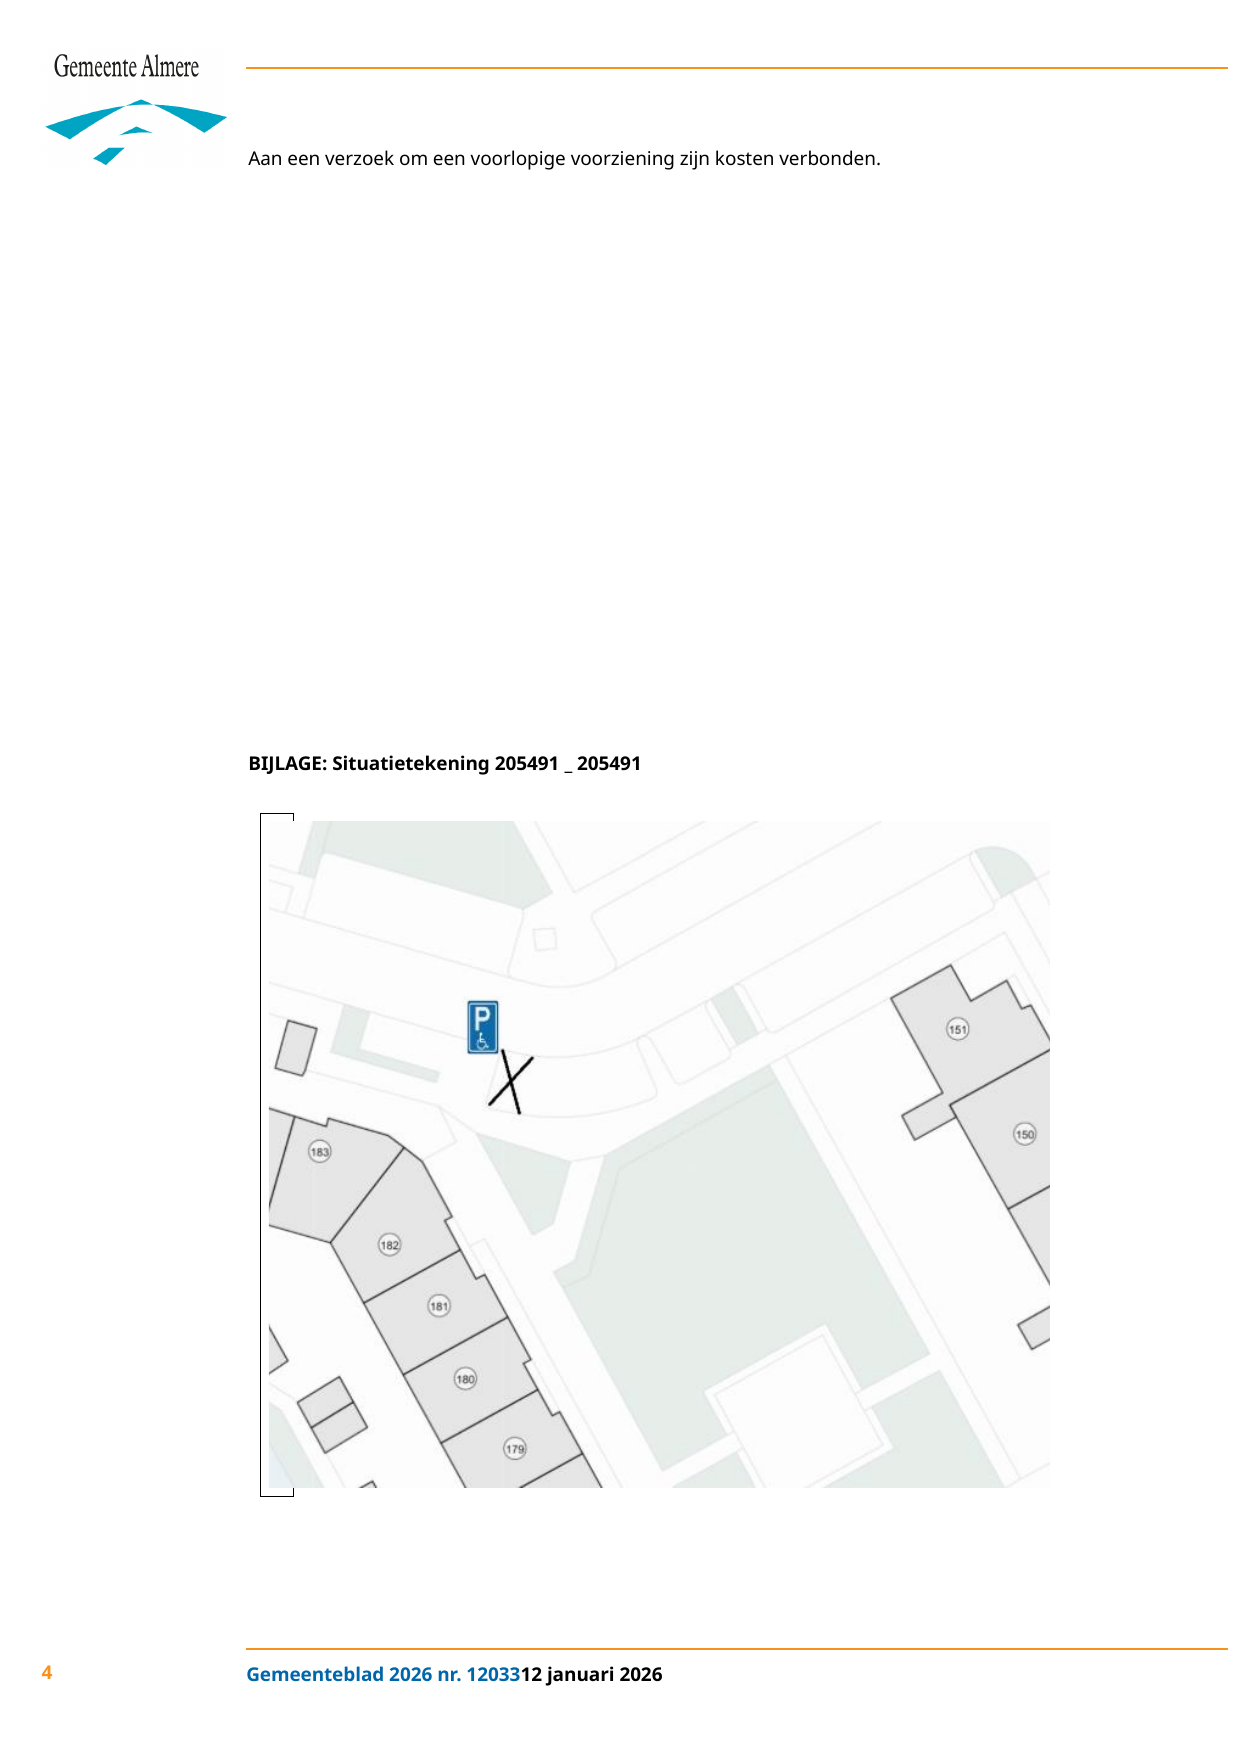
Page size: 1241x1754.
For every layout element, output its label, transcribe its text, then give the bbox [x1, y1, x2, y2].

text Aan een verzoek om een voorlopige voorziening zijn kosten verbonden. [248, 145, 1152, 171]
text BIJLAGE: Situatietekening 205491 _ 205491 [248, 750, 1152, 776]
picture [41, 47, 231, 172]
picture [268, 821, 1050, 1488]
